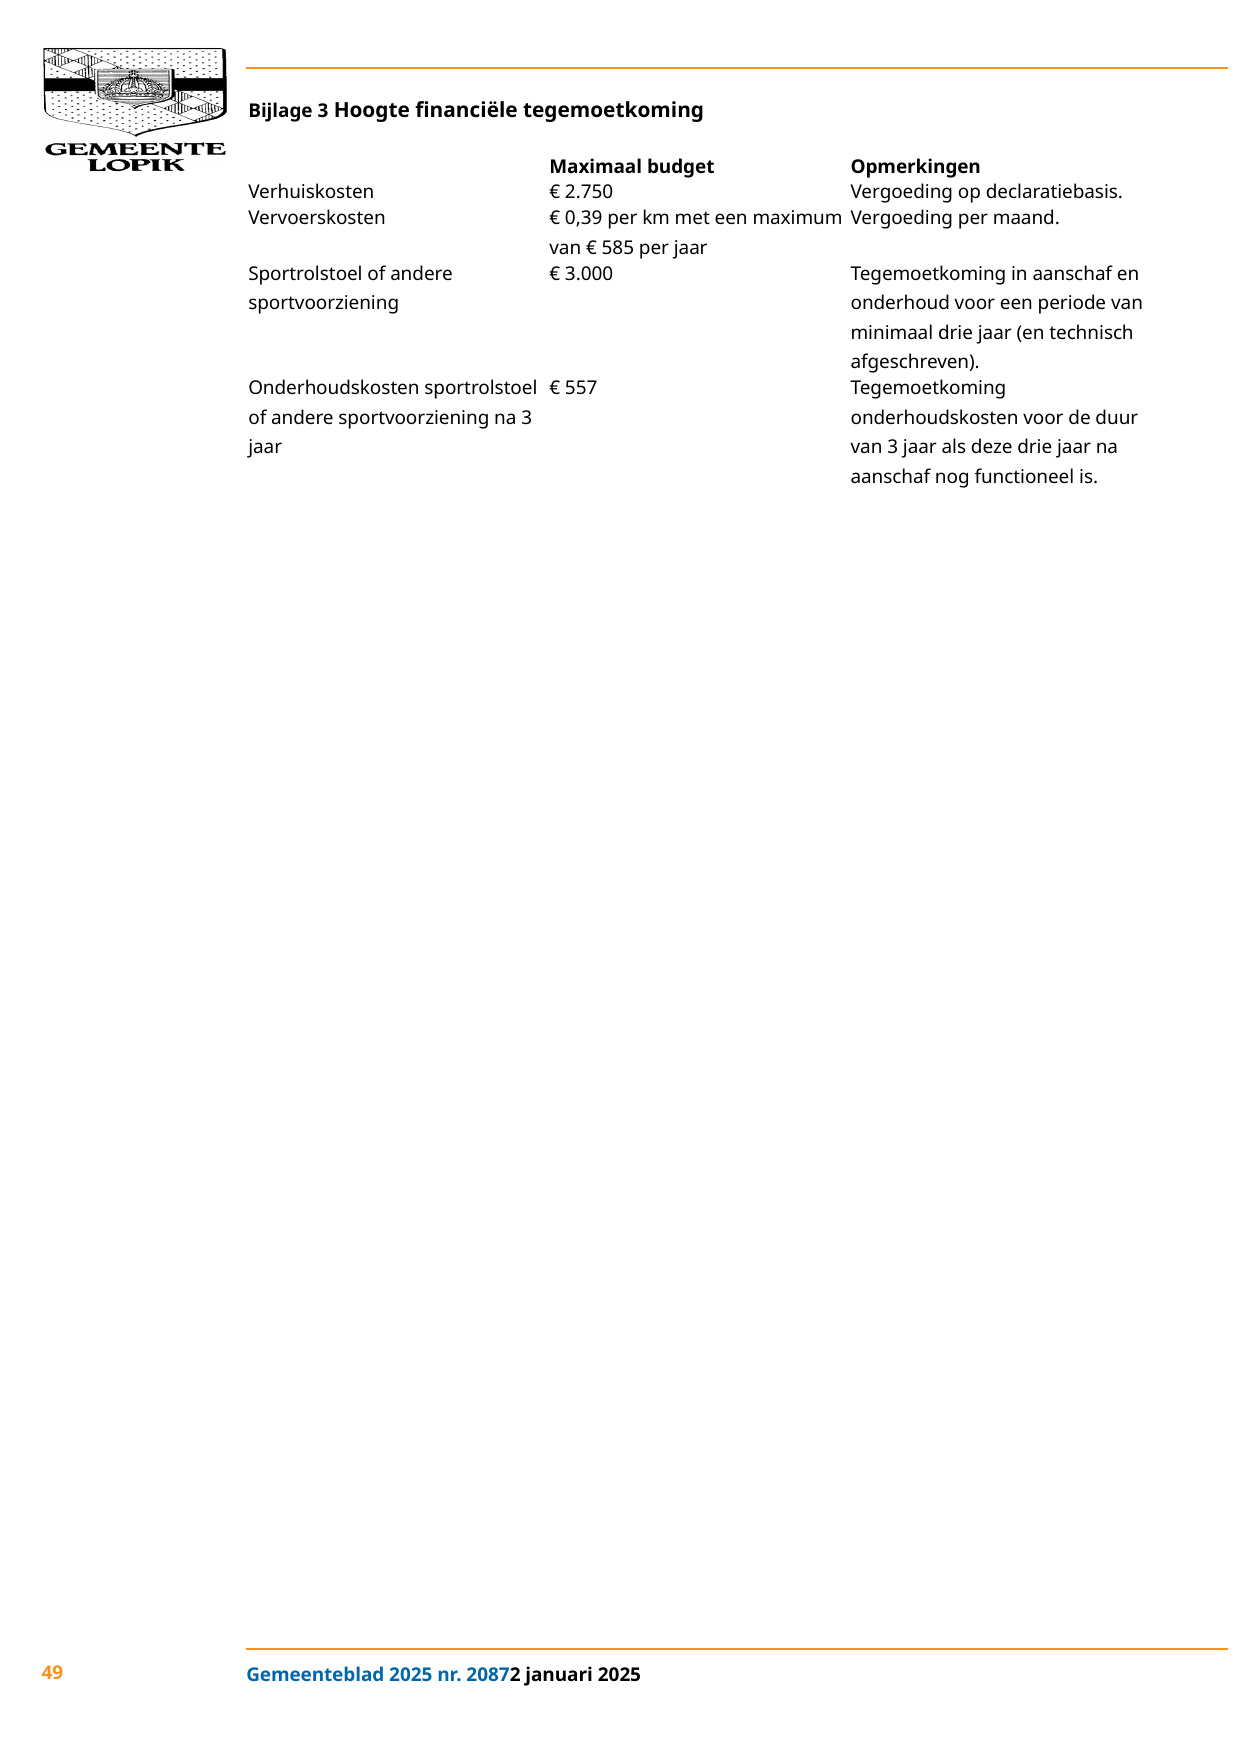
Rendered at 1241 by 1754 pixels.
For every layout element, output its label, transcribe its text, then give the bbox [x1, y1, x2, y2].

table_cell Sportrolstoel of andere sportvoorziening [248, 260, 549, 374]
table_cell Verhuiskosten [248, 179, 549, 204]
table_cell € 0,39 per km met een maximum van € 585 per jaar [549, 205, 850, 260]
text Bijlage 3 Hoogte financiële tegemoetkoming [248, 95, 1152, 123]
picture [41, 47, 231, 172]
table_cell Tegemoetkoming onderhoudskosten voor de duur van 3 jaar als deze drie jaar na aanschaf nog functioneel is. [850, 374, 1152, 489]
table_cell Vergoeding op declaratiebasis. [850, 179, 1152, 204]
table_cell € 557 [549, 374, 850, 489]
table_header Maximaal budget [549, 153, 850, 179]
table_cell Vervoerskosten [248, 205, 549, 260]
table_cell Tegemoetkoming in aanschaf en onderhoud voor een periode van minimaal drie jaar (en technisch afgeschreven). [850, 260, 1152, 374]
table_cell Onderhoudskosten sportrolstoel of andere sportvoorziening na 3 jaar [248, 374, 549, 489]
table_cell Vergoeding per maand. [850, 205, 1152, 260]
table_cell € 3.000 [549, 260, 850, 374]
table_header Opmerkingen [850, 153, 1152, 179]
table_header [248, 153, 549, 179]
table_cell € 2.750 [549, 179, 850, 204]
